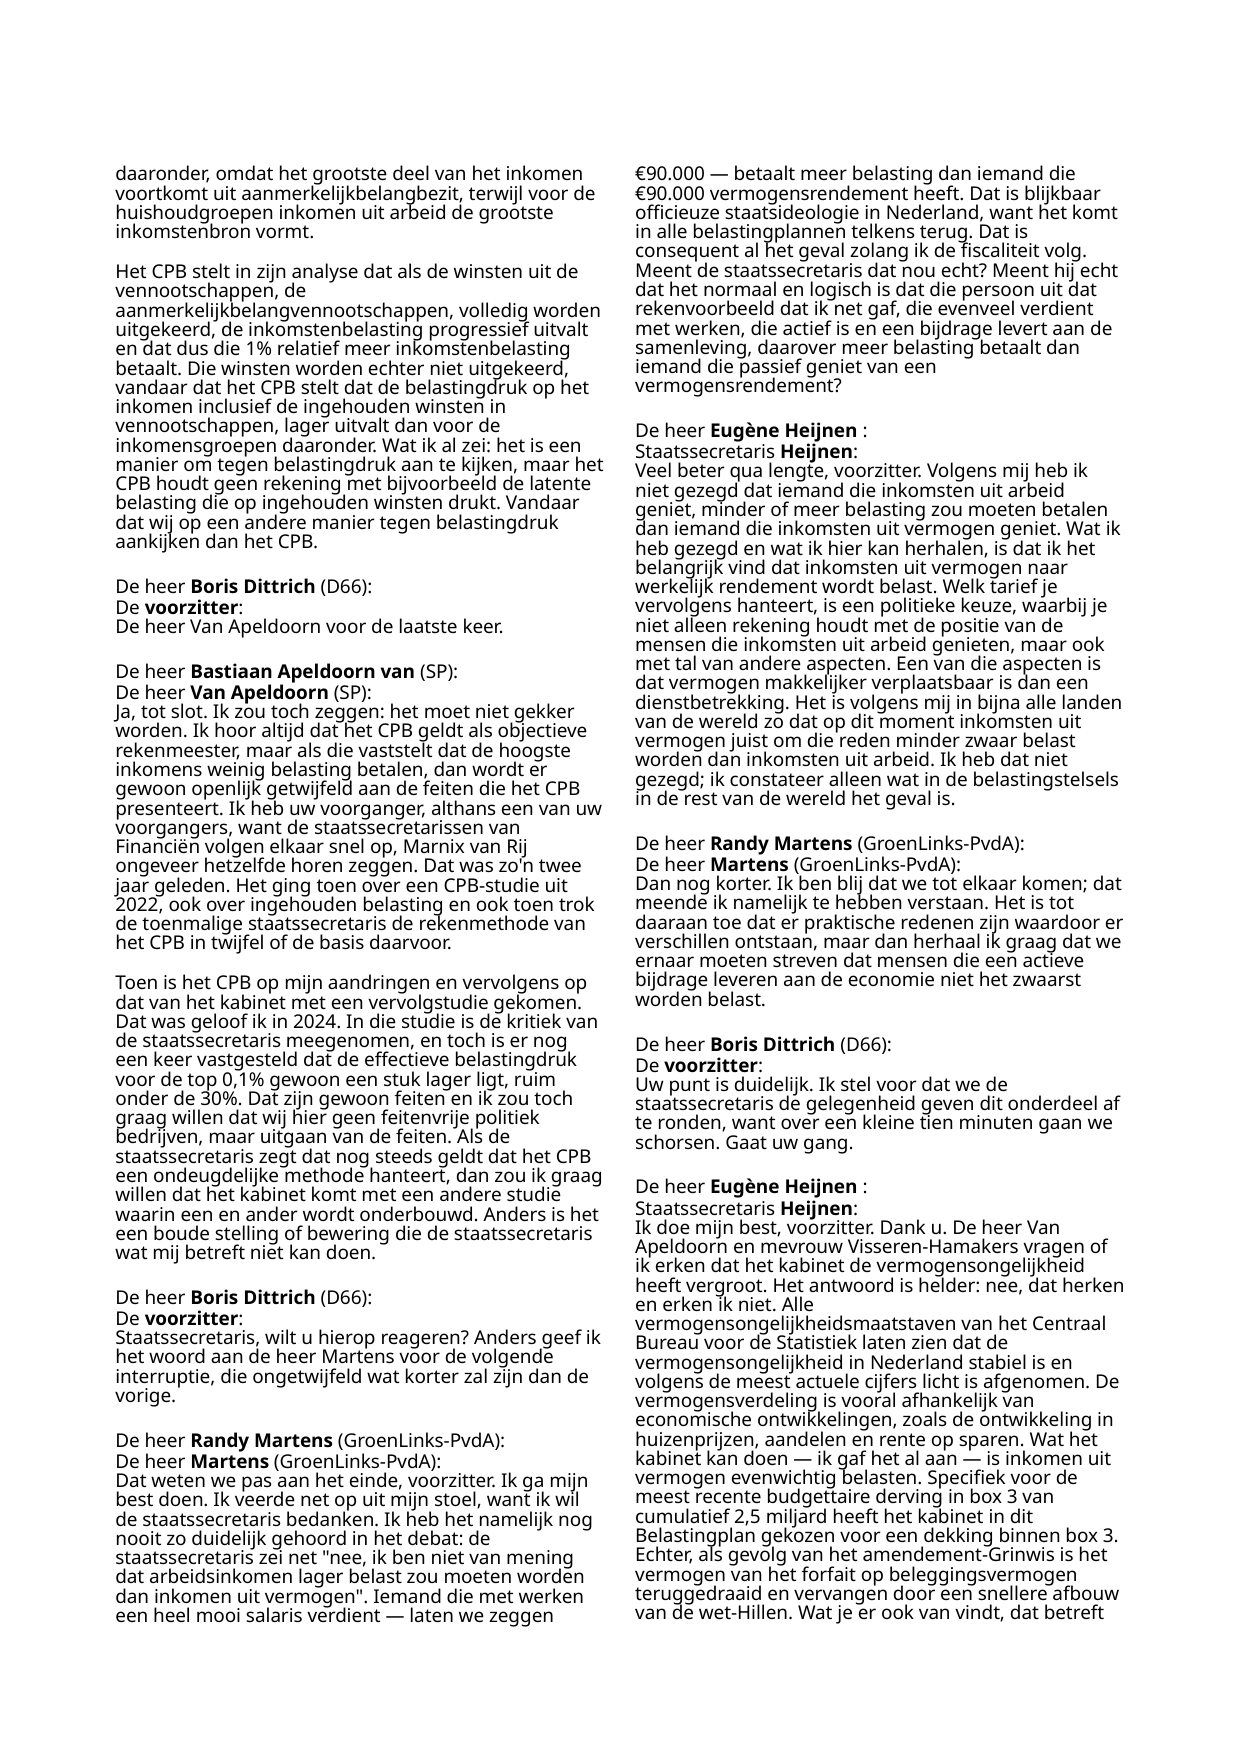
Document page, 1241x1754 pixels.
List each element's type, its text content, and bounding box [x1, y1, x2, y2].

text Dan nog korter. Ik ben blij dat we tot elkaar komen; dat meende ik namelijk te hebben verstaan. Het is tot daaraan toe dat er praktische redenen zijn waardoor er verschillen ontstaan, maar dan herhaal ik graag dat we ernaar moeten streven dat mensen die een actieve bijdrage leveren aan de economie niet het zwaarst worden belast. [635, 875, 1125, 1010]
text De voorzitter: [115, 599, 605, 618]
text Staatssecretaris Heijnen: [635, 1199, 1125, 1219]
text Het CPB stelt in zijn analyse dat als de winsten uit de vennootschappen, de aanmerkelijkbelangvennootschappen, volledig worden uitgekeerd, de inkomstenbelasting progressief uitvalt en dat dus die 1% relatief meer inkomstenbelasting betaalt. Die winsten worden echter niet uitgekeerd, vandaar dat het CPB stelt dat de belastingdruk op het inkomen inclusief de ingehouden winsten in vennootschappen, lager uitvalt dan voor de inkomensgroepen daaronder. Wat ik al zei: het is een manier om tegen belastingdruk aan te kijken, maar het CPB houdt geen rekening met bijvoorbeeld de latente belasting die op ingehouden winsten drukt. Vandaar dat wij op een andere manier tegen belastingdruk aankijken dan het CPB. [115, 263, 605, 552]
text De voorzitter: [115, 1310, 605, 1329]
text De heer Martens (GroenLinks-PvdA): [115, 1453, 605, 1472]
text Uw punt is duidelijk. Ik stel voor dat we de staatssecretaris de gelegenheid geven dit onderdeel af te ronden, want over een kleine tien minuten gaan we schorsen. Gaat uw gang. [635, 1076, 1125, 1153]
text Ik doe mijn best, voorzitter. Dank u. De heer Van Apeldoorn en mevrouw Visseren-Hamakers vragen of ik erken dat het kabinet de vermogensongelijkheid heeft vergroot. Het antwoord is helder: nee, dat herken en erken ik niet. Alle vermogensongelijkheidsmaatstaven van het Centraal Bureau voor de Statistiek laten zien dat de vermogensongelijkheid in Nederland stabiel is en volgens de meest actuele cijfers licht is afgenomen. De vermogensverdeling is vooral afhankelijk van economische ontwikkelingen, zoals de ontwikkeling in huizenprijzen, aandelen en rente op sparen. Wat het kabinet kan doen — ik gaf het al aan — is inkomen uit vermogen evenwichtig belasten. Specifiek voor de meest recente budgettaire derving in box 3 van cumulatief 2,5 miljard heeft het kabinet in dit Belastingplan gekozen voor een dekking binnen box 3. Echter, als gevolg van het amendement-Grinwis is het vermogen van het forfait op beleggingsvermogen teruggedraaid en vervangen door een snellere afbouw van de wet-Hillen. Wat je er ook van vindt, dat betreft [635, 1219, 1125, 1623]
text De heer Boris Dittrich (D66): [115, 573, 605, 599]
text De heer Randy Martens (GroenLinks-PvdA): [115, 1427, 605, 1453]
text Ja, tot slot. Ik zou toch zeggen: het moet niet gekker worden. Ik hoor altijd dat het CPB geldt als objectieve rekenmeester, maar als die vaststelt dat de hoogste inkomens weinig belasting betalen, dan wordt er gewoon openlijk getwijfeld aan de feiten die het CPB presenteert. Ik heb uw voorganger, althans een van uw voorgangers, want de staatssecretarissen van Financiën volgen elkaar snel op, Marnix van Rij ongeveer hetzelfde horen zeggen. Dat was zo'n twee jaar geleden. Het ging toen over een CPB-studie uit 2022, ook over ingehouden belasting en ook toen trok de toenmalige staatssecretaris de rekenmethode van het CPB in twijfel of de basis daarvoor. [115, 703, 605, 954]
text De heer Boris Dittrich (D66): [635, 1031, 1125, 1057]
text Staatssecretaris, wilt u hierop reageren? Anders geef ik het woord aan de heer Martens voor de volgende interruptie, die ongetwijfeld wat korter zal zijn dan de vorige. [115, 1329, 605, 1406]
text De heer Eugène Heijnen : [635, 417, 1125, 443]
text Toen is het CPB op mijn aandringen en vervolgens op dat van het kabinet met een vervolgstudie gekomen. Dat was geloof ik in 2024. In die studie is de kritiek van de staatssecretaris meegenomen, en toch is er nog een keer vastgesteld dat de effectieve belastingdruk voor de top 0,1% gewoon een stuk lager ligt, ruim onder de 30%. Dat zijn gewoon feiten en ik zou toch graag willen dat wij hier geen feitenvrije politiek bedrijven, maar uitgaan van de feiten. Als de staatssecretaris zegt dat nog steeds geldt dat het CPB een ondeugdelijke methode hanteert, dan zou ik graag willen dat het kabinet komt met een andere studie waarin een en ander wordt onderbouwd. Anders is het een boude stelling of bewering die de staatssecretaris wat mij betreft niet kan doen. [115, 974, 605, 1263]
text Staatssecretaris Heijnen: [635, 443, 1125, 462]
text Dat weten we pas aan het einde, voorzitter. Ik ga mijn best doen. Ik veerde net op uit mijn stoel, want ik wil de staatssecretaris bedanken. Ik heb het namelijk nog nooit zo duidelijk gehoord in het debat: de staatssecretaris zei net "nee, ik ben niet van mening dat arbeidsinkomen lager belast zou moeten worden dan inkomen uit vermogen". Iemand die met werken een heel mooi salaris verdient — laten we zeggen [115, 1472, 605, 1626]
text De heer Van Apeldoorn (SP): [115, 684, 605, 703]
text €90.000 — betaalt meer belasting dan iemand die €90.000 vermogensrendement heeft. Dat is blijkbaar officieuze staatsideologie in Nederland, want het komt in alle belastingplannen telkens terug. Dat is consequent al het geval zolang ik de fiscaliteit volg. Meent de staatssecretaris dat nou echt? Meent hij echt dat het normaal en logisch is dat die persoon uit dat rekenvoorbeeld dat ik net gaf, die evenveel verdient met werken, die actief is en een bijdrage levert aan de samenleving, daarover meer belasting betaalt dan iemand die passief geniet van een vermogensrendement? [635, 165, 1125, 397]
text De heer Boris Dittrich (D66): [115, 1284, 605, 1310]
text De heer Martens (GroenLinks-PvdA): [635, 856, 1125, 875]
text daaronder, omdat het grootste deel van het inkomen voortkomt uit aanmerkelijkbelangbezit, terwijl voor de huishoudgroepen inkomen uit arbeid de grootste inkomstenbron vormt. [115, 165, 605, 242]
text Veel beter qua lengte, voorzitter. Volgens mij heb ik niet gezegd dat iemand die inkomsten uit arbeid geniet, minder of meer belasting zou moeten betalen dan iemand die inkomsten uit vermogen geniet. Wat ik heb gezegd en wat ik hier kan herhalen, is dat ik het belangrijk vind dat inkomsten uit vermogen naar werkelijk rendement wordt belast. Welk tarief je vervolgens hanteert, is een politieke keuze, waarbij je niet alleen rekening houdt met de positie van de mensen die inkomsten uit arbeid genieten, maar ook met tal van andere aspecten. Een van die aspecten is dat vermogen makkelijker verplaatsbaar is dan een dienstbetrekking. Het is volgens mij in bijna alle landen van de wereld zo dat op dit moment inkomsten uit vermogen juist om die reden minder zwaar belast worden dan inkomsten uit arbeid. Ik heb dat niet gezegd; ik constateer alleen wat in de belastingstelsels in de rest van de wereld het geval is. [635, 462, 1125, 809]
text De heer Eugène Heijnen : [635, 1174, 1125, 1199]
text De voorzitter: [635, 1057, 1125, 1076]
text De heer Bastiaan Apeldoorn van (SP): [115, 658, 605, 684]
text De heer Van Apeldoorn voor de laatste keer. [115, 618, 605, 637]
text De heer Randy Martens (GroenLinks-PvdA): [635, 830, 1125, 856]
